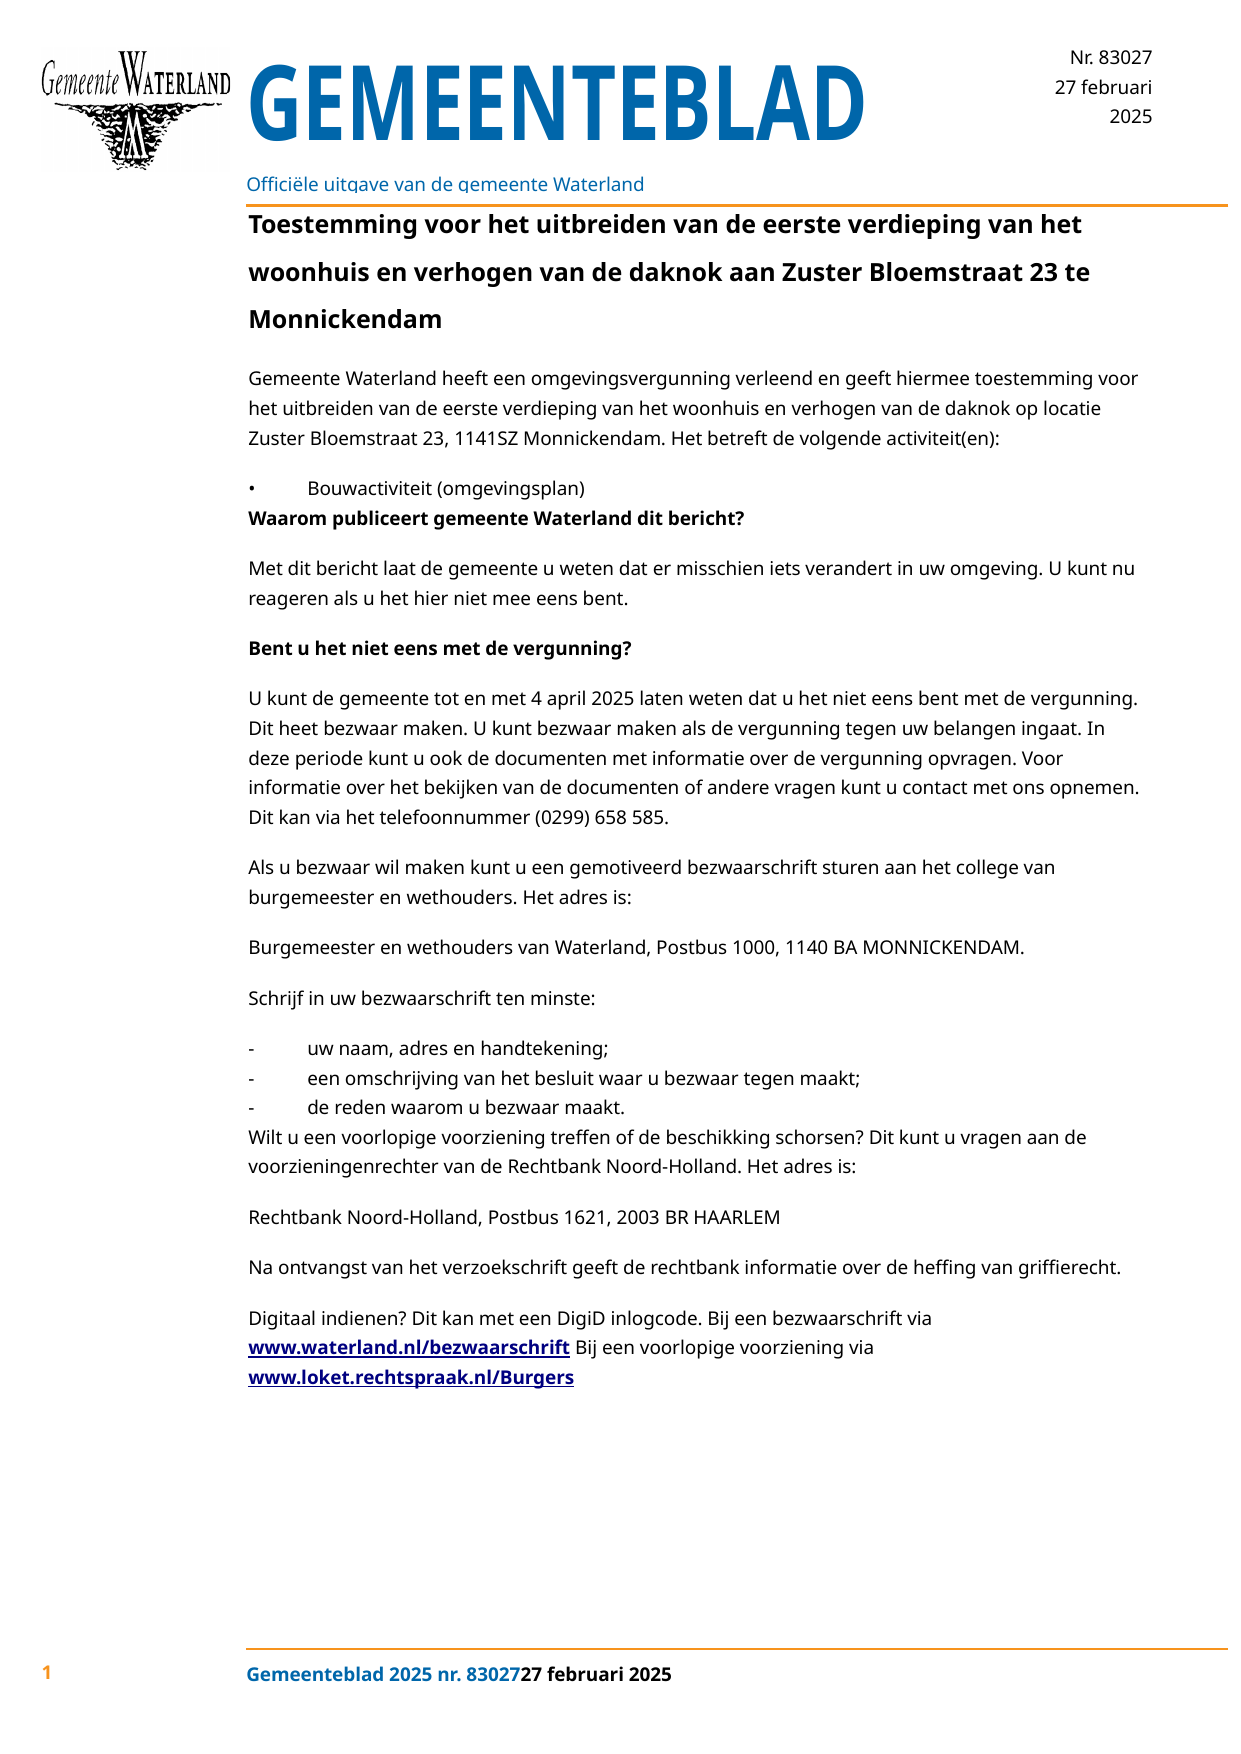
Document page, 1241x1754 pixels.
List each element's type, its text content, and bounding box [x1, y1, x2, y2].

text Burgemeester en wethouders van Waterland, Postbus 1000, 1140 BA MONNICKENDAM. [248, 934, 1152, 960]
list een omschrijving van het besluit waar u bezwaar tegen maakt; [248, 1065, 1152, 1090]
list de reden waarom u bezwaar maakt. [248, 1094, 1152, 1120]
text Bent u het niet eens met de vergunning? [248, 635, 1152, 661]
text Toestemming voor het uitbreiden van de eerste verdieping van het woonhuis en verhogen van de daknok aan Zuster Bloemstraat 23 te Monnickendam [248, 207, 1152, 336]
text Digitaal indienen? Dit kan met een DigiD inlogcode. Bij een bezwaarschrift via www.waterland.nl/bezwaarschrift Bij een voorlopige voorziening via www.loket.rechtspraak.nl/Burgers [248, 1305, 1152, 1389]
text Rechtbank Noord-Holland, Postbus 1621, 2003 BR HAARLEM [248, 1204, 1152, 1229]
picture [41, 47, 231, 172]
text Met dit bericht laat de gemeente u weten dat er misschien iets verandert in uw omgeving. U kunt nu reageren als u het hier niet mee eens bent. [248, 555, 1152, 610]
text Schrijf in uw bezwaarschrift ten minste: [248, 985, 1152, 1010]
text Als u bezwaar wil maken kunt u een gemotiveerd bezwaarschrift sturen aan het college van burgemeester en wethouders. Het adres is: [248, 854, 1152, 909]
text U kunt de gemeente tot en met 4 april 2025 laten weten dat u het niet eens bent met de vergunning. Dit heet bezwaar maken. U kunt bezwaar maken als de vergunning tegen uw belangen ingaat. In deze periode kunt u ook de documenten met informatie over de vergunning opvragen. Voor informatie over het bekijken van de documenten of andere vragen kunt u contact met ons opnemen. Dit kan via het telefoonnummer (0299) 658 585. [248, 686, 1152, 829]
list Bouwactiviteit (omgevingsplan) [248, 475, 1152, 501]
text Wilt u een voorlopige voorziening treffen of de beschikking schorsen? Dit kunt u vragen aan de voorzieningenrechter van de Rechtbank Noord-Holland. Het adres is: [248, 1124, 1152, 1179]
text Waarom publiceert gemeente Waterland dit bericht? [248, 505, 1152, 530]
text Gemeente Waterland heeft een omgevingsvergunning verleend en geeft hiermee toestemming voor het uitbreiden van de eerste verdieping van het woonhuis en verhogen van de daknok op locatie Zuster Bloemstraat 23, 1141SZ Monnickendam. Het betreft de volgende activiteit(en): [248, 366, 1152, 450]
text Na ontvangst van het verzoekschrift geeft de rechtbank informatie over de heffing van griffierecht. [248, 1254, 1152, 1280]
list uw naam, adres en handtekening; [248, 1035, 1152, 1061]
